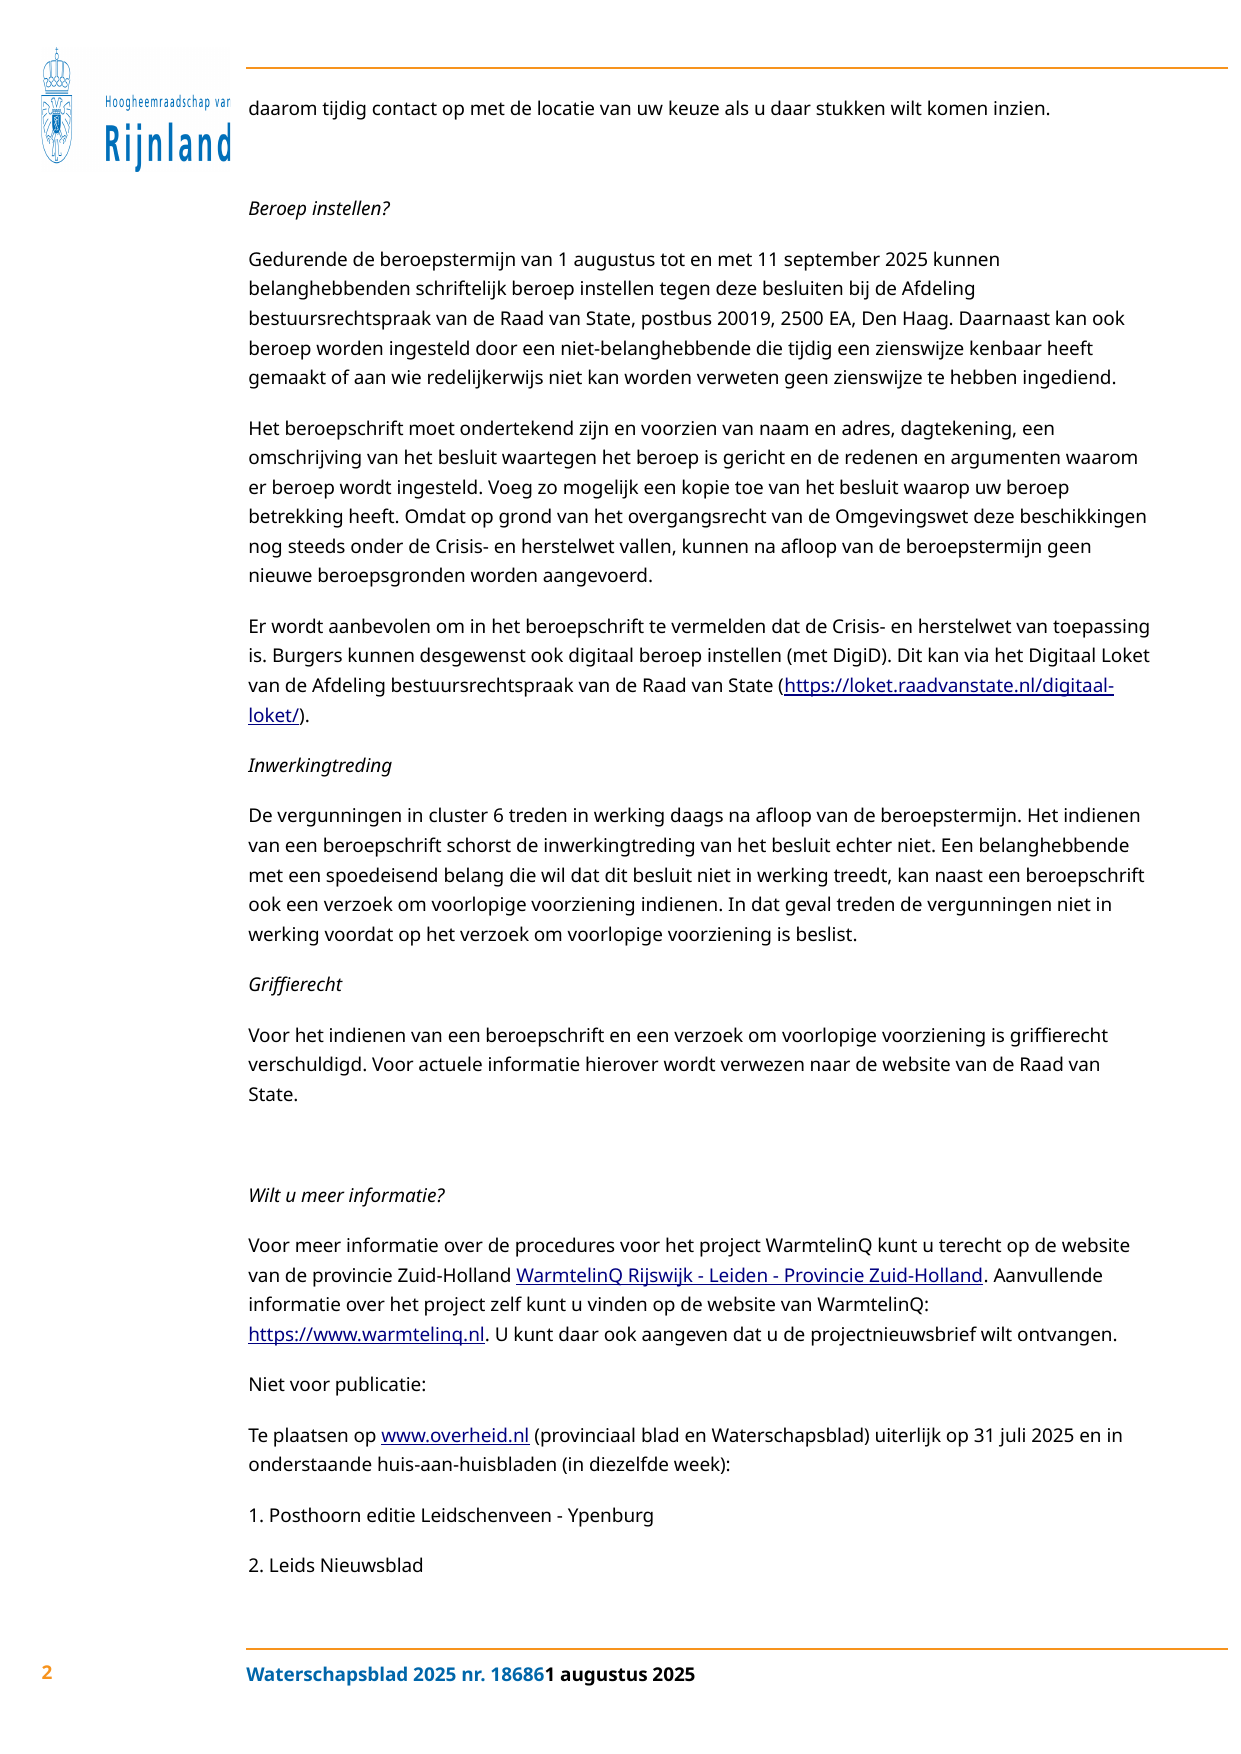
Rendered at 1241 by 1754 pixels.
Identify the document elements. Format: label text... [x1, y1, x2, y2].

text Niet voor publicatie: [248, 1371, 1152, 1397]
text Wilt u meer informatie? [248, 1182, 1152, 1208]
text Het beroepschrift moet ondertekend zijn en voorzien van naam en adres, dagtekening, een omschrijving van het besluit waartegen het beroep is gericht en de redenen en argumenten waarom er beroep wordt ingesteld. Voeg zo mogelijk een kopie toe van het besluit waarop uw beroep betrekking heeft. Omdat op grond van het overgangsrecht van de Omgevingswet deze beschikkingen nog steeds onder de Crisis- en herstelwet vallen, kunnen na afloop van de beroepstermijn geen nieuwe beroepsgronden worden aangevoerd. [248, 415, 1152, 588]
text Voor meer informatie over de procedures voor het project WarmtelinQ kunt u terecht op de website van de provincie Zuid-Holland WarmtelinQ Rijswijk - Leiden - Provincie Zuid-Holland. Aanvullende informatie over het project zelf kunt u vinden op de website van WarmtelinQ: https://www.warmtelinq.nl. U kunt daar ook aangeven dat u de projectnieuwsbrief wilt ontvangen. [248, 1232, 1152, 1347]
text daarom tijdig contact op met de locatie van uw keuze als u daar stukken wilt komen inzien. [248, 95, 1152, 121]
text Beroep instellen? [248, 196, 1152, 221]
text 2. Leids Nieuwsblad [248, 1552, 1152, 1578]
text De vergunningen in cluster 6 treden in werking daags na afloop van de beroepstermijn. Het indienen van een beroepschrift schorst de inwerkingtreding van het besluit echter niet. Een belanghebbende met een spoedeisend belang die wil dat dit besluit niet in werking treedt, kan naast een beroepschrift ook een verzoek om voorlopige voorziening indienen. In dat geval treden de vergunningen niet in werking voordat op het verzoek om voorlopige voorziening is beslist. [248, 803, 1152, 947]
text Er wordt aanbevolen om in het beroepschrift te vermelden dat de Crisis- en herstelwet van toepassing is. Burgers kunnen desgewenst ook digitaal beroep instellen (met DigiD). Dit kan via het Digitaal Loket van de Afdeling bestuursrechtspraak van de Raad van State (https://loket.raadvanstate.nl/digitaal-loket/). [248, 613, 1152, 728]
text Inwerkingtreding [248, 752, 1152, 778]
text Te plaatsen op www.overheid.nl (provinciaal blad en Waterschapsblad) uiterlijk op 31 juli 2025 en in onderstaande huis-aan-huisbladen (in diezelfde week): [248, 1422, 1152, 1477]
picture [41, 47, 231, 172]
text 1. Posthoorn editie Leidschenveen - Ypenburg [248, 1502, 1152, 1528]
text Gedurende de beroepstermijn van 1 augustus tot en met 11 september 2025 kunnen belanghebbenden schriftelijk beroep instellen tegen deze besluiten bij de Afdeling bestuursrechtspraak van de Raad van State, postbus 20019, 2500 EA, Den Haag. Daarnaast kan ook beroep worden ingesteld door een niet-belanghebbende die tijdig een zienswijze kenbaar heeft gemaakt of aan wie redelijkerwijs niet kan worden verweten geen zienswijze te hebben ingediend. [248, 246, 1152, 390]
text Voor het indienen van een beroepschrift en een verzoek om voorlopige voorziening is griffierecht verschuldigd. Voor actuele informatie hierover wordt verwezen naar de website van de Raad van State. [248, 1022, 1152, 1107]
text Griffierecht [248, 971, 1152, 997]
